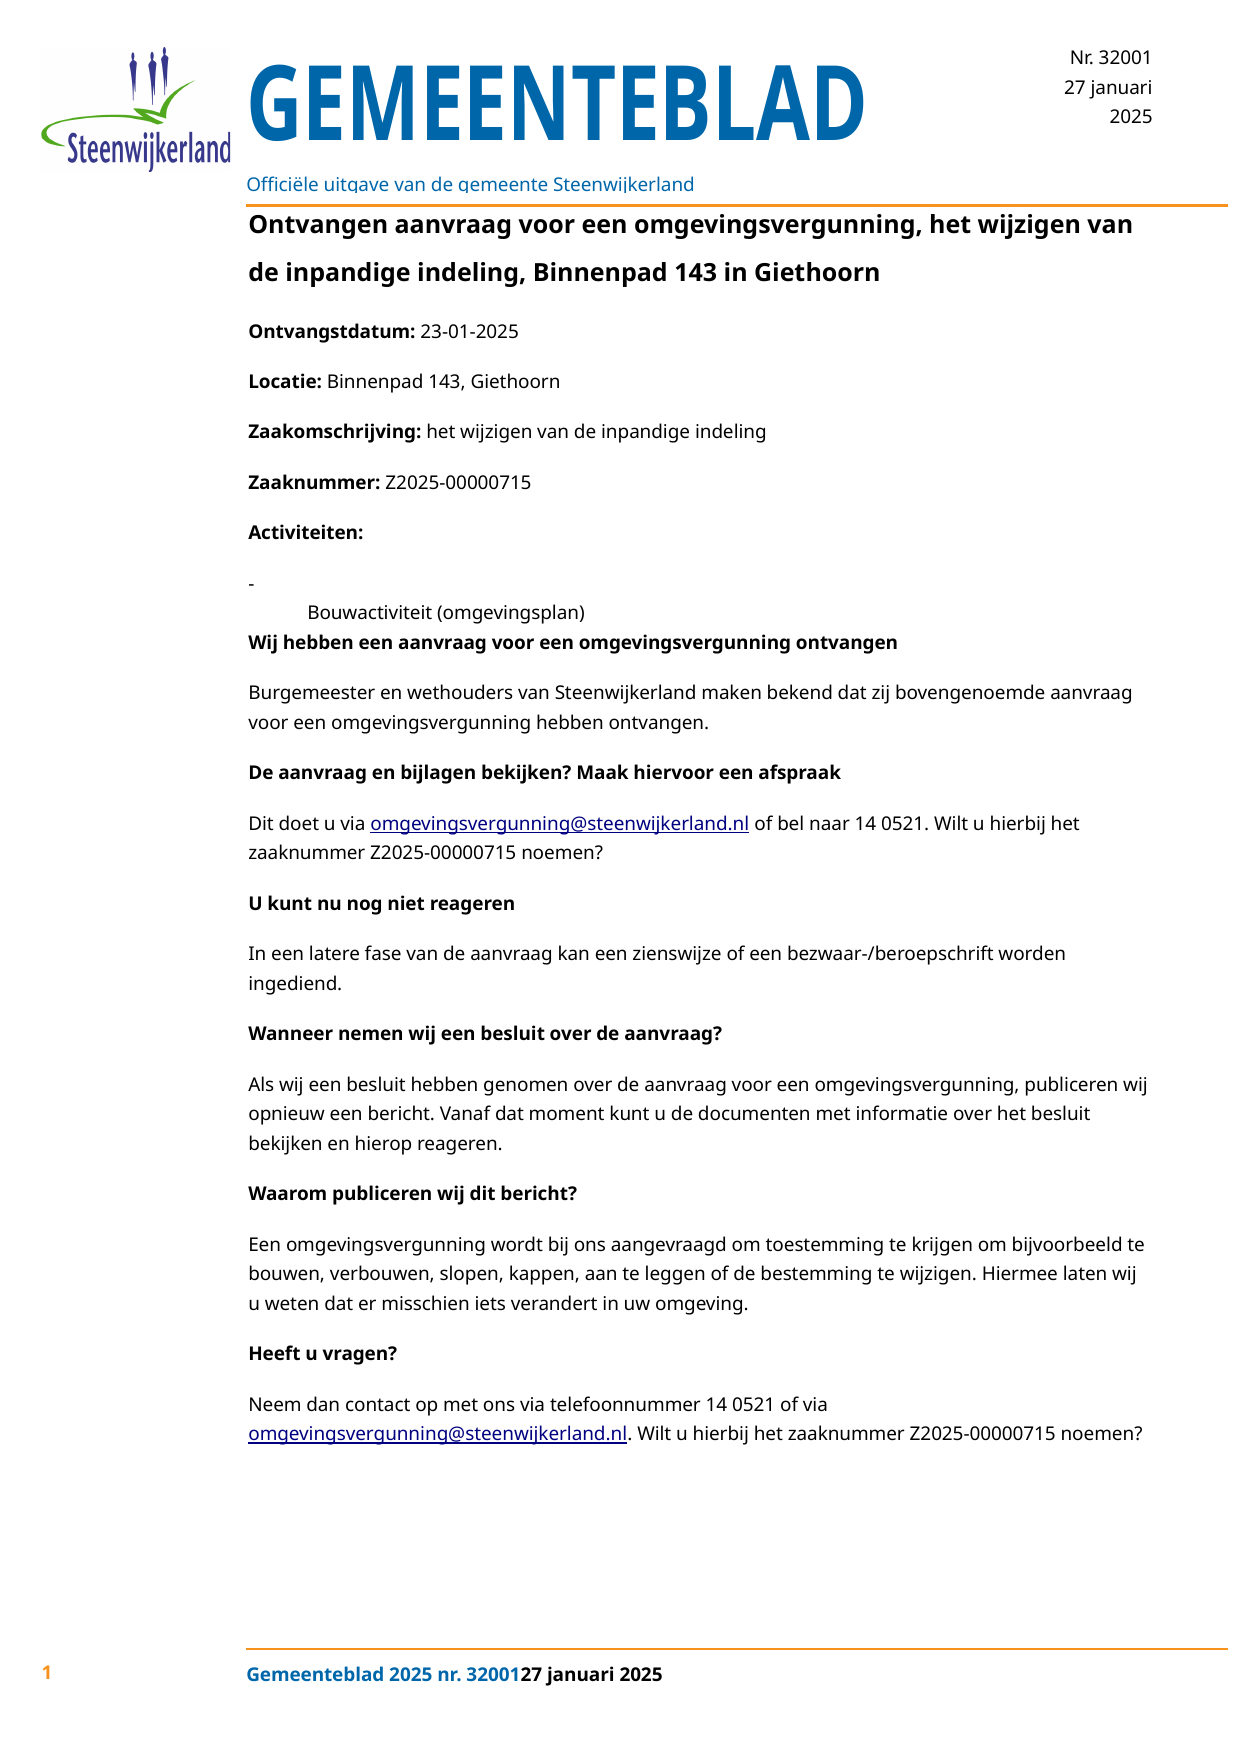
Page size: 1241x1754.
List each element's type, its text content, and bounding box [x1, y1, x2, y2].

text Waarom publiceren wij dit bericht? [248, 1180, 1152, 1206]
text Een omgevingsvergunning wordt bij ons aangevraagd om toestemming te krijgen om bijvoorbeeld te bouwen, verbouwen, slopen, kappen, aan te leggen of de bestemming te wijzigen. Hiermee laten wij u weten dat er misschien iets verandert in uw omgeving. [248, 1231, 1152, 1316]
list Bouwactiviteit (omgevingsplan) [248, 599, 1152, 625]
text Heeft u vragen? [248, 1340, 1152, 1366]
text Burgemeester en wethouders van Steenwijkerland maken bekend dat zij bovengenoemde aanvraag voor een omgevingsvergunning hebben ontvangen. [248, 679, 1152, 735]
text Activiteiten: [248, 519, 1152, 545]
text Wij hebben een aanvraag voor een omgevingsvergunning ontvangen [248, 629, 1152, 655]
text In een latere fase van de aanvraag kan een zienswijze of een bezwaar-/beroepschrift worden ingediend. [248, 940, 1152, 996]
text Ontvangen aanvraag voor een omgevingsvergunning, het wijzigen van de inpandige indeling, Binnenpad 143 in Giethoorn [248, 207, 1152, 288]
text Ontvangstdatum: 23-01-2025 [248, 318, 1152, 344]
text Neem dan contact op met ons via telefoonnummer 14 0521 of via omgevingsvergunning@steenwijkerland.nl. Wilt u hierbij het zaaknummer Z2025-00000715 noemen? [248, 1391, 1152, 1446]
text De aanvraag en bijlagen bekijken? Maak hiervoor een afspraak [248, 759, 1152, 785]
text Dit doet u via omgevingsvergunning@steenwijkerland.nl of bel naar 14 0521. Wilt u hierbij het zaaknummer Z2025-00000715 noemen? [248, 810, 1152, 865]
text Wanneer nemen wij een besluit over de aanvraag? [248, 1020, 1152, 1046]
text Locatie: Binnenpad 143, Giethoorn [248, 368, 1152, 394]
picture [41, 47, 231, 172]
text Zaaknummer: Z2025-00000715 [248, 469, 1152, 495]
text Zaakomschrijving: het wijzigen van de inpandige indeling [248, 419, 1152, 444]
text U kunt nu nog niet reageren [248, 890, 1152, 916]
text Als wij een besluit hebben genomen over de aanvraag voor een omgevingsvergunning, publiceren wij opnieuw een bericht. Vanaf dat moment kunt u de documenten met informatie over het besluit bekijken en hierop reageren. [248, 1071, 1152, 1156]
